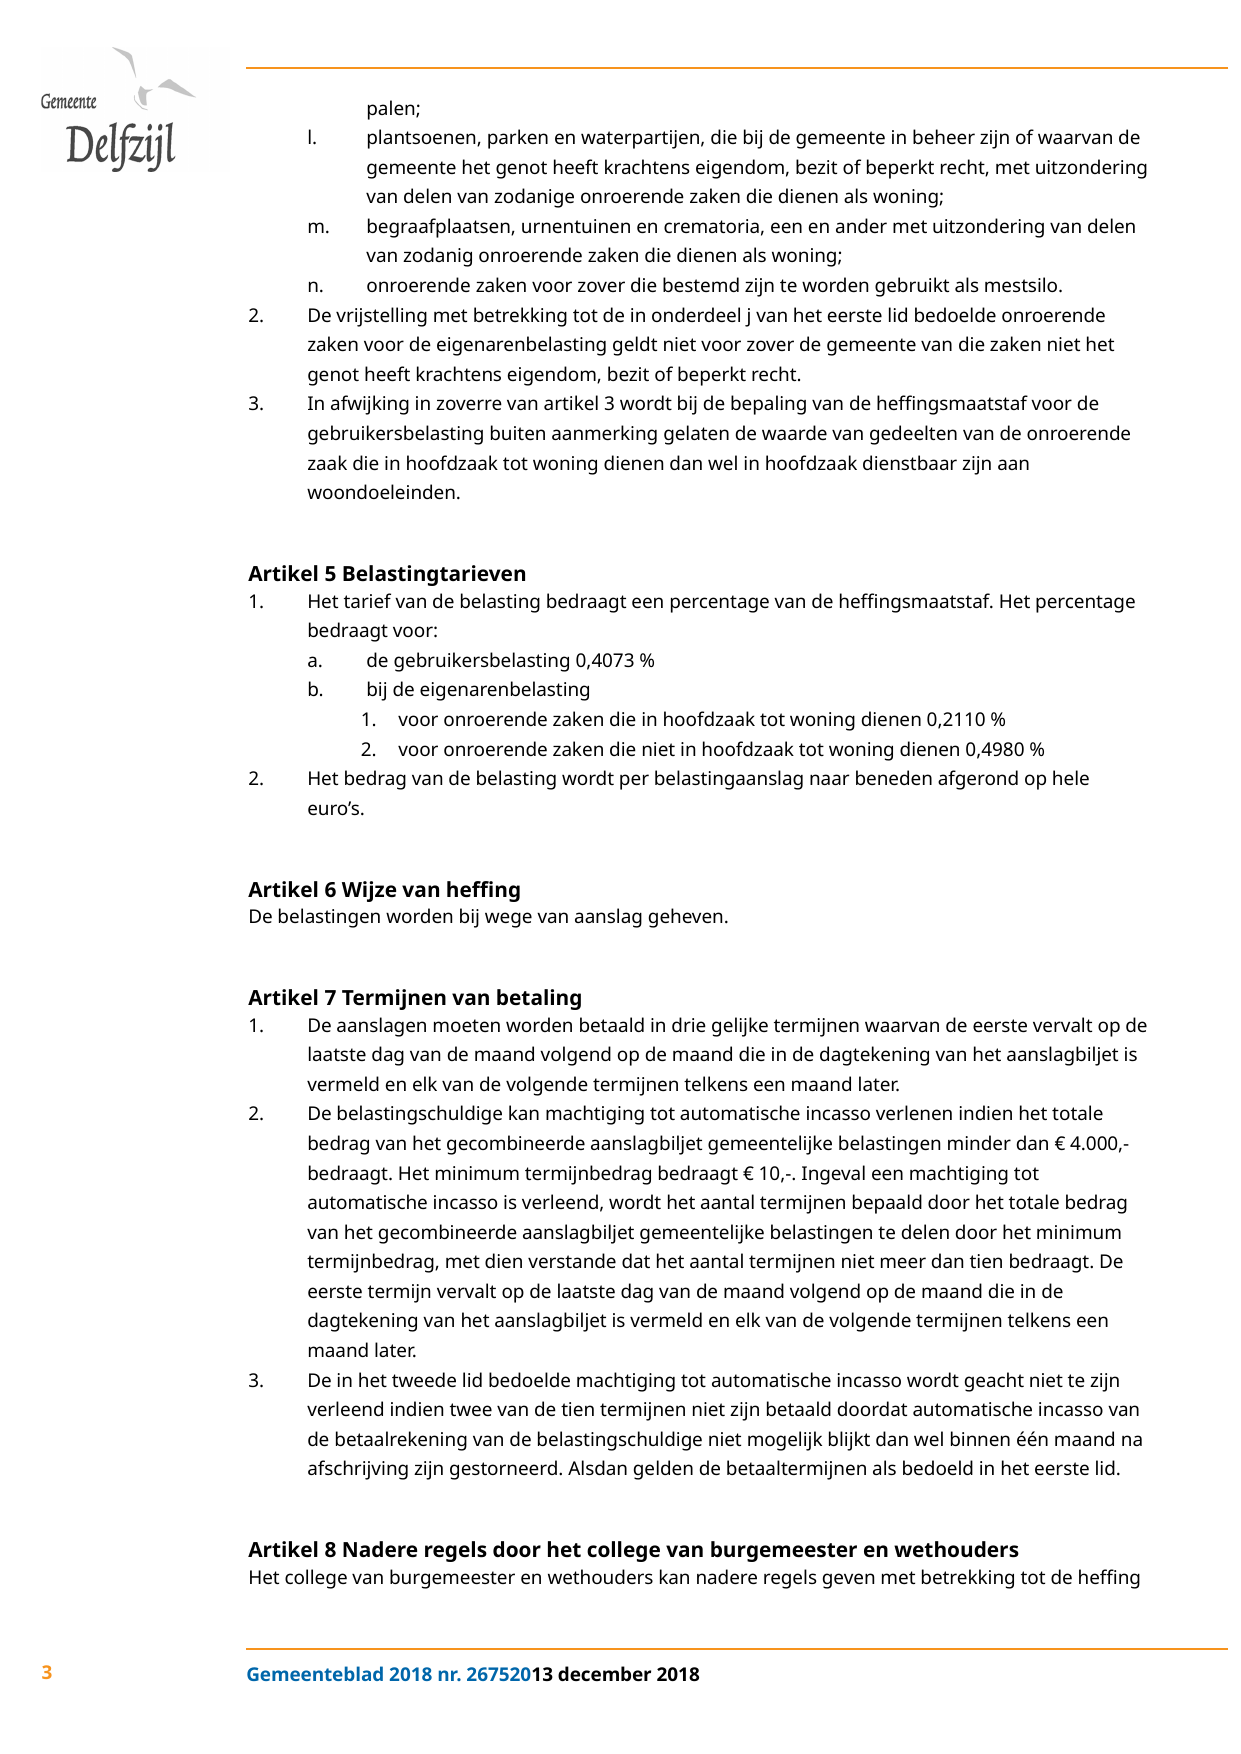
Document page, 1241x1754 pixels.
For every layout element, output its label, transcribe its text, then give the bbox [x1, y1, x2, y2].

list voor onroerende zaken die niet in hoofdzaak tot woning dienen 0,4980 % [361, 736, 1152, 761]
text Artikel 6 Wijze van heffing [248, 875, 1152, 903]
list Het bedrag van de belasting wordt per belastingaanslag naar beneden afgerond op hele euro’s. [248, 765, 1152, 821]
picture [41, 47, 231, 172]
text Artikel 7 Termijnen van betaling [248, 983, 1152, 1012]
list voor onroerende zaken die in hoofdzaak tot woning dienen 0,2110 % [361, 706, 1152, 732]
text Het college van burgemeester en wethouders kan nadere regels geven met betrekking tot de heffing [248, 1564, 1152, 1590]
list De belastingschuldige kan machtiging tot automatische incasso verlenen indien het totale bedrag van het gecombineerde aanslagbiljet gemeentelijke belastingen minder dan € 4.000,- bedraagt. Het minimum termijnbedrag bedraagt € 10,-. Ingeval een machtiging tot automatische incasso is verleend, wordt het aantal termijnen bepaald door het totale bedrag van het gecombineerde aanslagbiljet gemeentelijke belastingen te delen door het minimum termijnbedrag, met dien verstande dat het aantal termijnen niet meer dan tien bedraagt. De eerste termijn vervalt op de laatste dag van de maand volgend op de maand die in de dagtekening van het aanslagbiljet is vermeld en elk van de volgende termijnen telkens een maand later. [248, 1101, 1152, 1363]
list de gebruikersbelasting 0,4073 % [307, 647, 1152, 673]
list begraafplaatsen, urnentuinen en crematoria, een en ander met uitzondering van delen van zodanig onroerende zaken die dienen als woning; [307, 213, 1152, 268]
list In afwijking in zoverre van artikel 3 wordt bij de bepaling van de heffingsmaatstaf voor de gebruikersbelasting buiten aanmerking gelaten de waarde van gedeelten van de onroerende zaak die in hoofdzaak tot woning dienen dan wel in hoofdzaak dienstbaar zijn aan woondoeleinden. [248, 391, 1152, 505]
text Artikel 8 Nadere regels door het college van burgemeester en wethouders [248, 1536, 1152, 1564]
list Het tarief van de belasting bedraagt een percentage van de heffingsmaatstaf. Het percentage bedraagt voor: [248, 588, 1152, 643]
list De in het tweede lid bedoelde machtiging tot automatische incasso wordt geacht niet te zijn verleend indien twee van de tien termijnen niet zijn betaald doordat automatische incasso van de betaalrekening van de belastingschuldige niet mogelijk blijkt dan wel binnen één maand na afschrijving zijn gestorneerd. Alsdan gelden de betaaltermijnen als bedoeld in het eerste lid. [248, 1367, 1152, 1481]
list De vrijstelling met betrekking tot de in onderdeel j van het eerste lid bedoelde onroerende zaken voor de eigenarenbelasting geldt niet voor zover de gemeente van die zaken niet het genot heeft krachtens eigendom, bezit of beperkt recht. [248, 302, 1152, 387]
text De belastingen worden bij wege van aanslag geheven. [248, 903, 1152, 929]
list palen; [307, 95, 1152, 121]
list plantsoenen, parken en waterpartijen, die bij de gemeente in beheer zijn of waarvan de gemeente het genot heeft krachtens eigendom, bezit of beperkt recht, met uitzondering van delen van zodanige onroerende zaken die dienen als woning; [307, 124, 1152, 209]
list De aanslagen moeten worden betaald in drie gelijke termijnen waarvan de eerste vervalt op de laatste dag van de maand volgend op de maand die in de dagtekening van het aanslagbiljet is vermeld en elk van de volgende termijnen telkens een maand later. [248, 1012, 1152, 1097]
list onroerende zaken voor zover die bestemd zijn te worden gebruikt als mestsilo. [307, 272, 1152, 298]
text Artikel 5 Belastingtarieven [248, 559, 1152, 588]
list bij de eigenarenbelasting [307, 677, 1152, 702]
